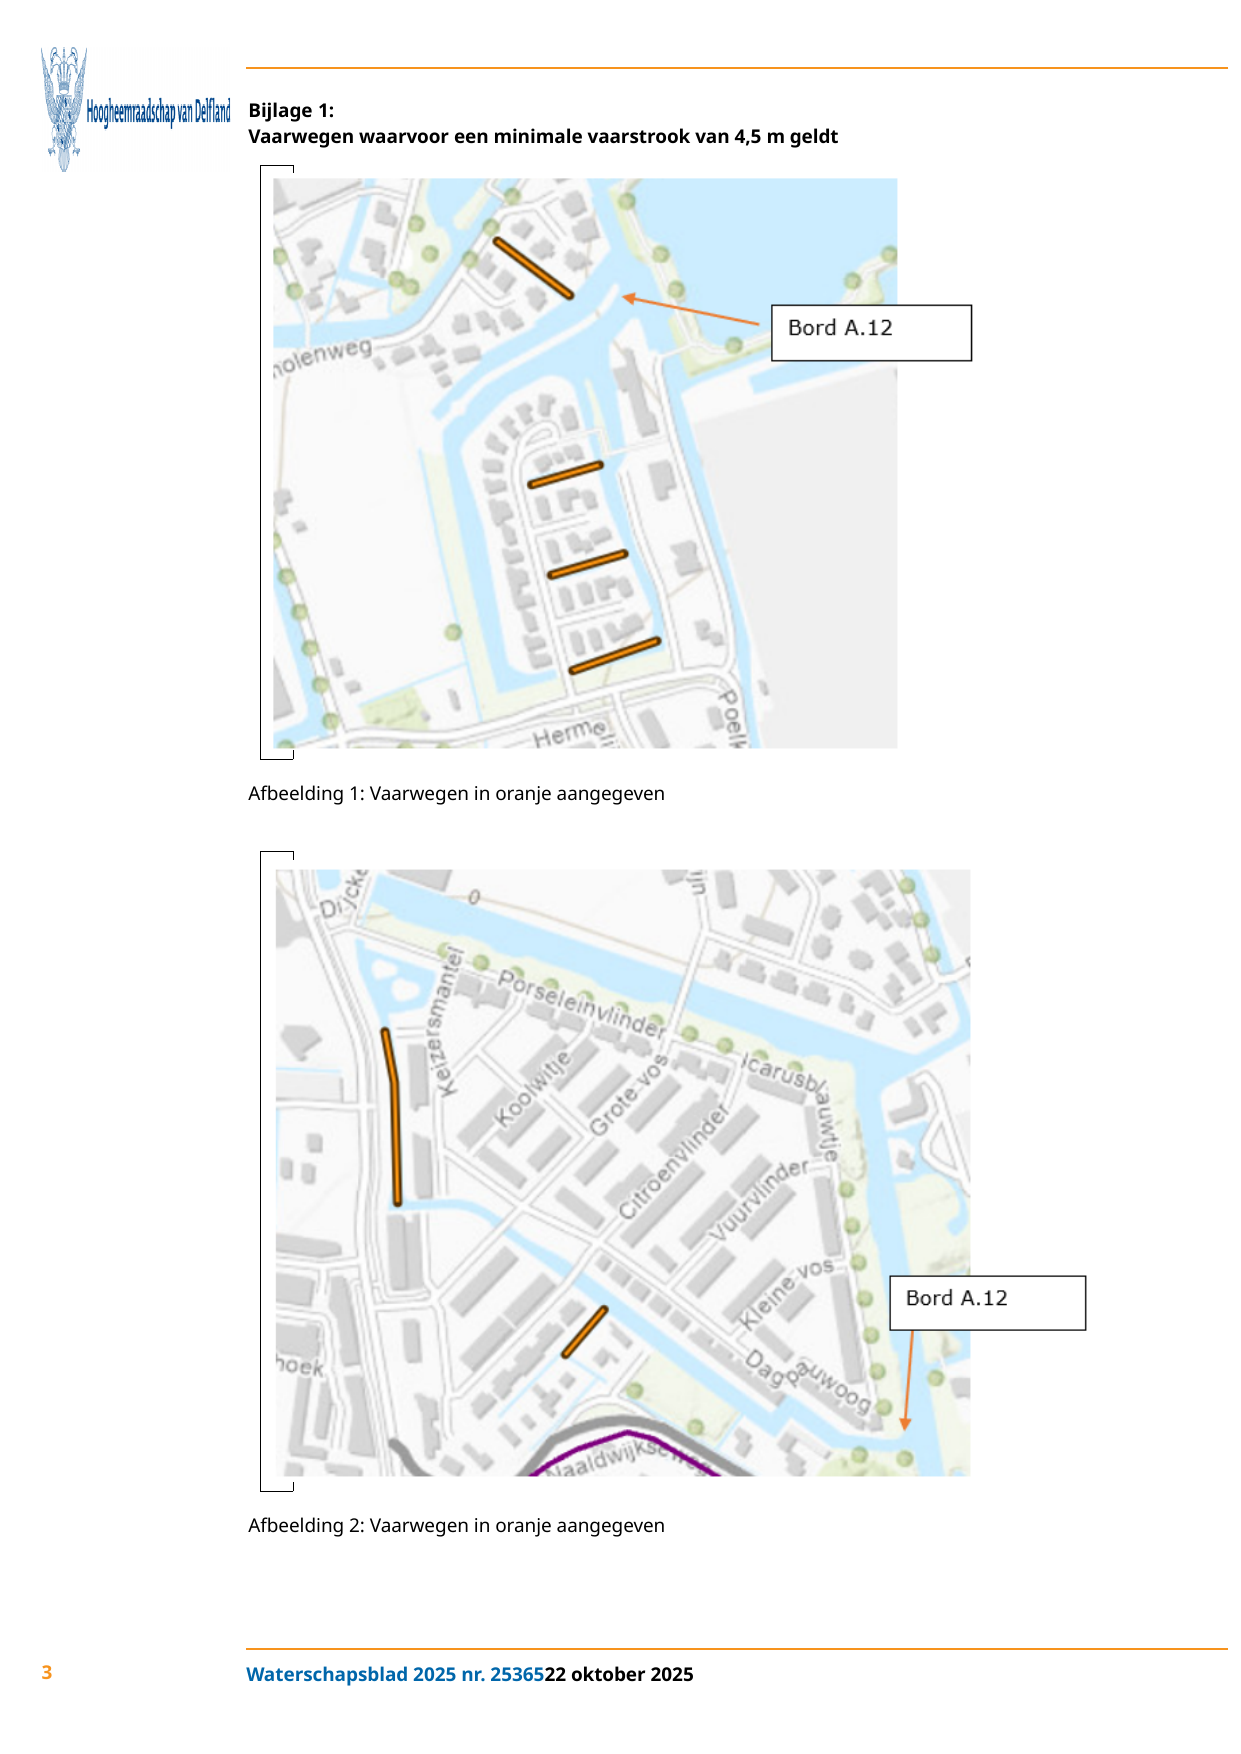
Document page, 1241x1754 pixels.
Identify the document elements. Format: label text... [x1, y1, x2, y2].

picture [268, 860, 1096, 1482]
text Afbeelding 1: Vaarwegen in oranje aangegeven [248, 780, 1152, 806]
picture [268, 173, 978, 750]
text Vaarwegen waarvoor een minimale vaarstrook van 4,5 m geldt [248, 123, 1152, 149]
text Bijlage 1: [248, 95, 1152, 123]
text Afbeelding 2: Vaarwegen in oranje aangegeven [248, 1512, 1152, 1538]
picture [41, 47, 231, 172]
